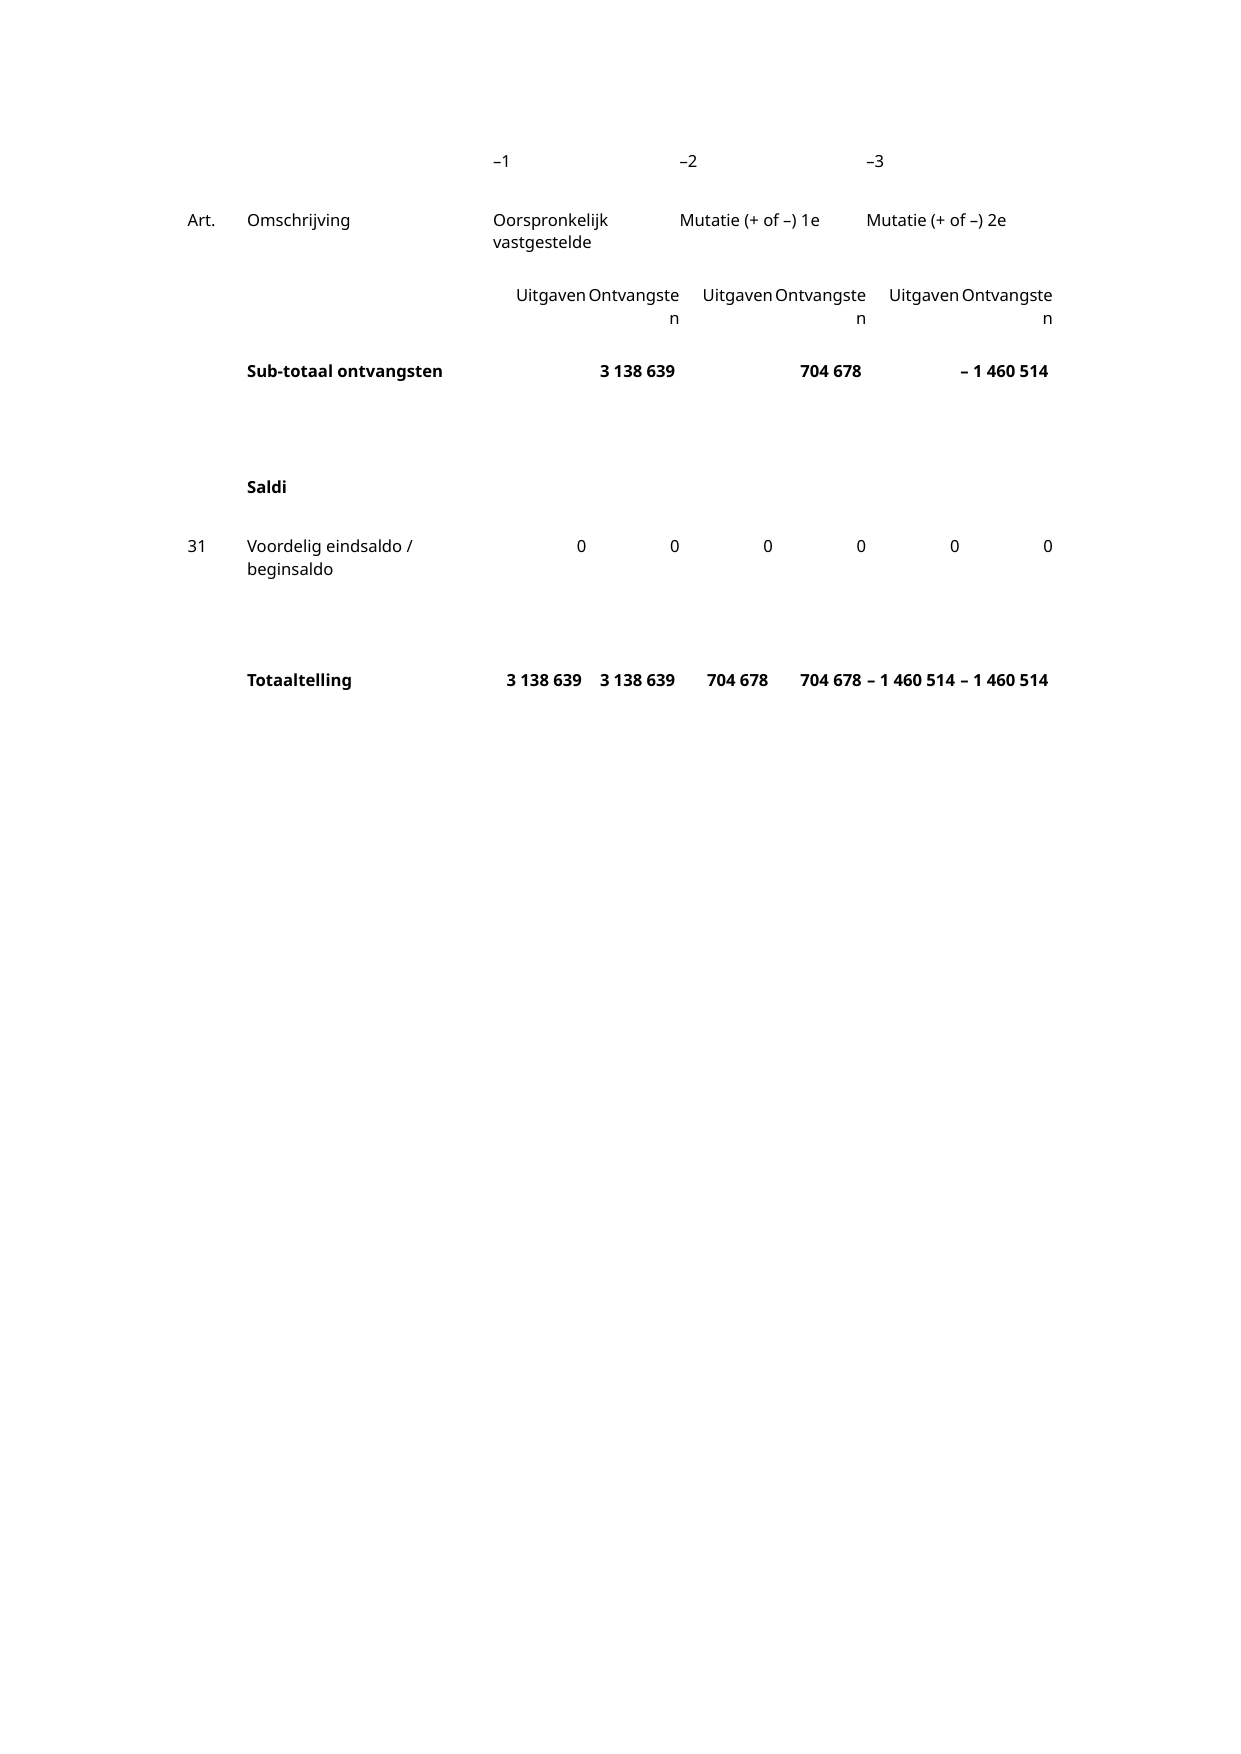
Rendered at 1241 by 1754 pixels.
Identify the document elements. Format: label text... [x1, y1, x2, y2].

table_cell [188, 359, 247, 418]
table_cell [679, 610, 773, 668]
table_cell [866, 610, 959, 668]
table_cell 3 138 639 [586, 669, 679, 727]
table_cell Uitgaven [493, 284, 586, 359]
table_header [247, 150, 493, 208]
table_cell [586, 610, 679, 668]
table_cell 0 [493, 535, 586, 610]
table_cell – 1 460 514 [866, 669, 959, 727]
table_cell 704 678 [679, 669, 773, 727]
table_cell [247, 610, 493, 668]
table_cell [959, 418, 1053, 476]
table_cell 0 [866, 535, 959, 610]
table_cell [866, 359, 959, 418]
table_cell [188, 669, 247, 727]
table_cell Uitgaven [679, 284, 773, 359]
table_cell [247, 284, 493, 359]
table_cell Ontvangsten [959, 284, 1053, 359]
table_cell Saldi [247, 476, 493, 534]
table_cell 31 [188, 535, 247, 610]
table_cell [586, 418, 679, 476]
table_cell [773, 610, 866, 668]
table_cell Mutatie (+ of –) 1e [679, 209, 866, 284]
table_cell 0 [586, 535, 679, 610]
table_cell 0 [959, 535, 1053, 610]
table_cell [188, 418, 247, 476]
table_cell Totaaltelling [247, 669, 493, 727]
table_cell Art. [188, 209, 247, 284]
table_cell Mutatie (+ of –) 2e [866, 209, 1053, 284]
table_cell [188, 610, 247, 668]
table_header –2 [679, 150, 866, 208]
table_cell [493, 359, 586, 418]
table_cell [679, 418, 773, 476]
table_cell [247, 418, 493, 476]
table_header [188, 150, 247, 208]
table_cell [773, 418, 866, 476]
table_cell [959, 610, 1053, 668]
table_cell [679, 359, 773, 418]
table_cell [188, 476, 247, 534]
table_cell – 1 460 514 [959, 669, 1053, 727]
table_cell [866, 418, 959, 476]
table_cell [586, 476, 679, 534]
table_cell Omschrijving [247, 209, 493, 284]
table_cell [493, 418, 586, 476]
table_cell 704 678 [773, 359, 866, 418]
table_cell Sub-totaal ontvangsten [247, 359, 493, 418]
table_cell Oorspronkelijk vastgestelde [493, 209, 679, 284]
table_cell [188, 284, 247, 359]
table_cell – 1 460 514 [959, 359, 1053, 418]
table_cell [959, 476, 1053, 534]
table_cell [773, 476, 866, 534]
table_header –1 [493, 150, 679, 208]
table_cell [679, 476, 773, 534]
table_cell [493, 610, 586, 668]
table_cell 0 [679, 535, 773, 610]
table_cell Voordelig eindsaldo / beginsaldo [247, 535, 493, 610]
table_cell Uitgaven [866, 284, 959, 359]
table_header –3 [866, 150, 1053, 208]
table_cell 0 [773, 535, 866, 610]
table_cell [866, 476, 959, 534]
table_cell Ontvangsten [586, 284, 679, 359]
table_cell 3 138 639 [493, 669, 586, 727]
table_cell 704 678 [773, 669, 866, 727]
table_cell Ontvangsten [773, 284, 866, 359]
table_cell [493, 476, 586, 534]
table_cell 3 138 639 [586, 359, 679, 418]
